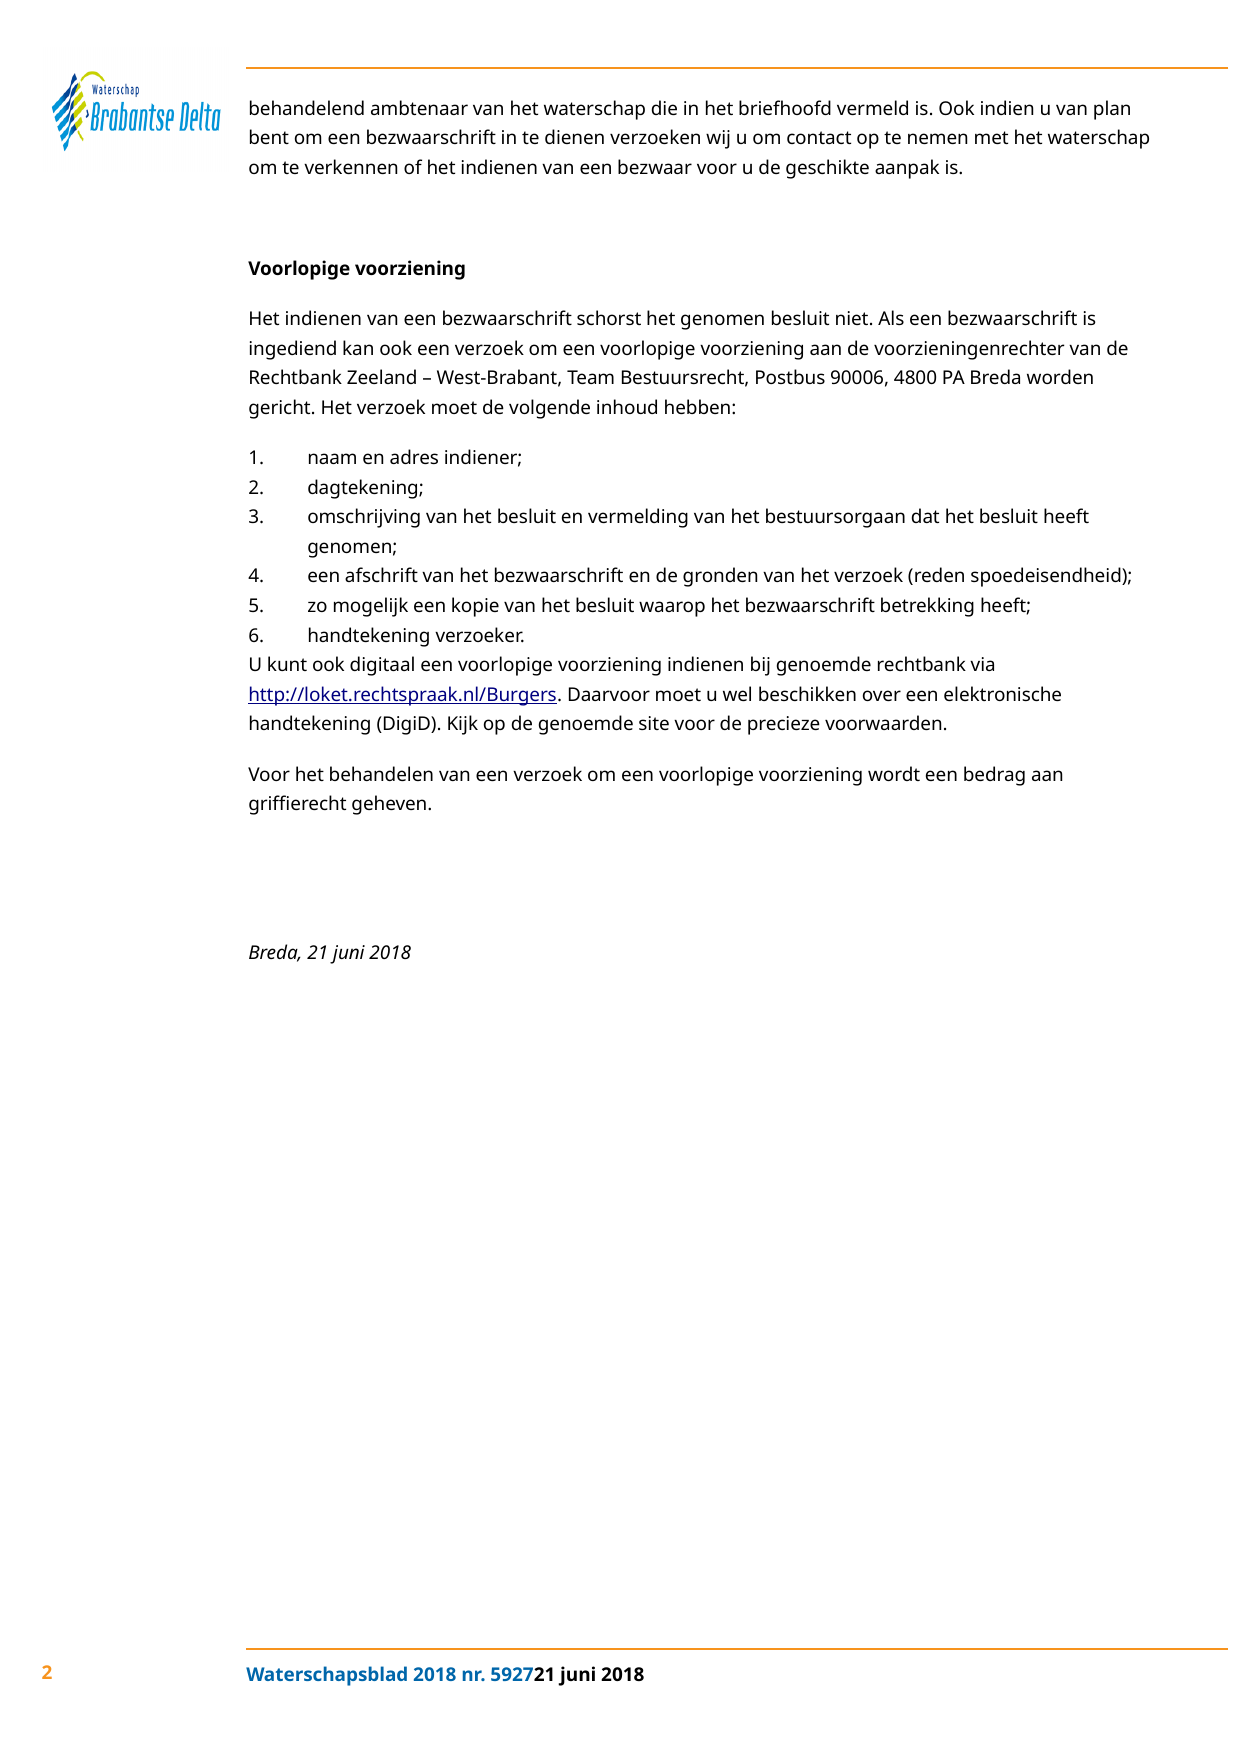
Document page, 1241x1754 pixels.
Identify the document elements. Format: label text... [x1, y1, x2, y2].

text behandelend ambtenaar van het waterschap die in het briefhoofd vermeld is. Ook indien u van plan bent om een bezwaarschrift in te dienen verzoeken wij u om contact op te nemen met het waterschap om te verkennen of het indienen van een bezwaar voor u de geschikte aanpak is. [248, 95, 1152, 180]
text Breda, 21 juni 2018 [248, 939, 1152, 965]
list handtekening verzoeker. [248, 622, 1152, 648]
list dagtekening; [248, 474, 1152, 500]
text Voorlopige voorziening [248, 255, 1152, 281]
picture [41, 47, 231, 172]
text U kunt ook digitaal een voorlopige voorziening indienen bij genoemde rechtbank via http://loket.rechtspraak.nl/Burgers. Daarvoor moet u wel beschikken over een elektronische handtekening (DigiD). Kijk op de genoemde site voor de precieze voorwaarden. [248, 651, 1152, 736]
list omschrijving van het besluit en vermelding van het bestuursorgaan dat het besluit heeft genomen; [248, 503, 1152, 559]
text Voor het behandelen van een verzoek om een voorlopige voorziening wordt een bedrag aan griffierecht geheven. [248, 761, 1152, 816]
list zo mogelijk een kopie van het besluit waarop het bezwaarschrift betrekking heeft; [248, 592, 1152, 618]
list naam en adres indiener; [248, 444, 1152, 470]
text Het indienen van een bezwaarschrift schorst het genomen besluit niet. Als een bezwaarschrift is ingediend kan ook een verzoek om een voorlopige voorziening aan de voorzieningenrechter van de Rechtbank Zeeland – West-Brabant, Team Bestuursrecht, Postbus 90006, 4800 PA Breda worden gericht. Het verzoek moet de volgende inhoud hebben: [248, 305, 1152, 420]
list een afschrift van het bezwaarschrift en de gronden van het verzoek (reden spoedeisendheid); [248, 563, 1152, 588]
